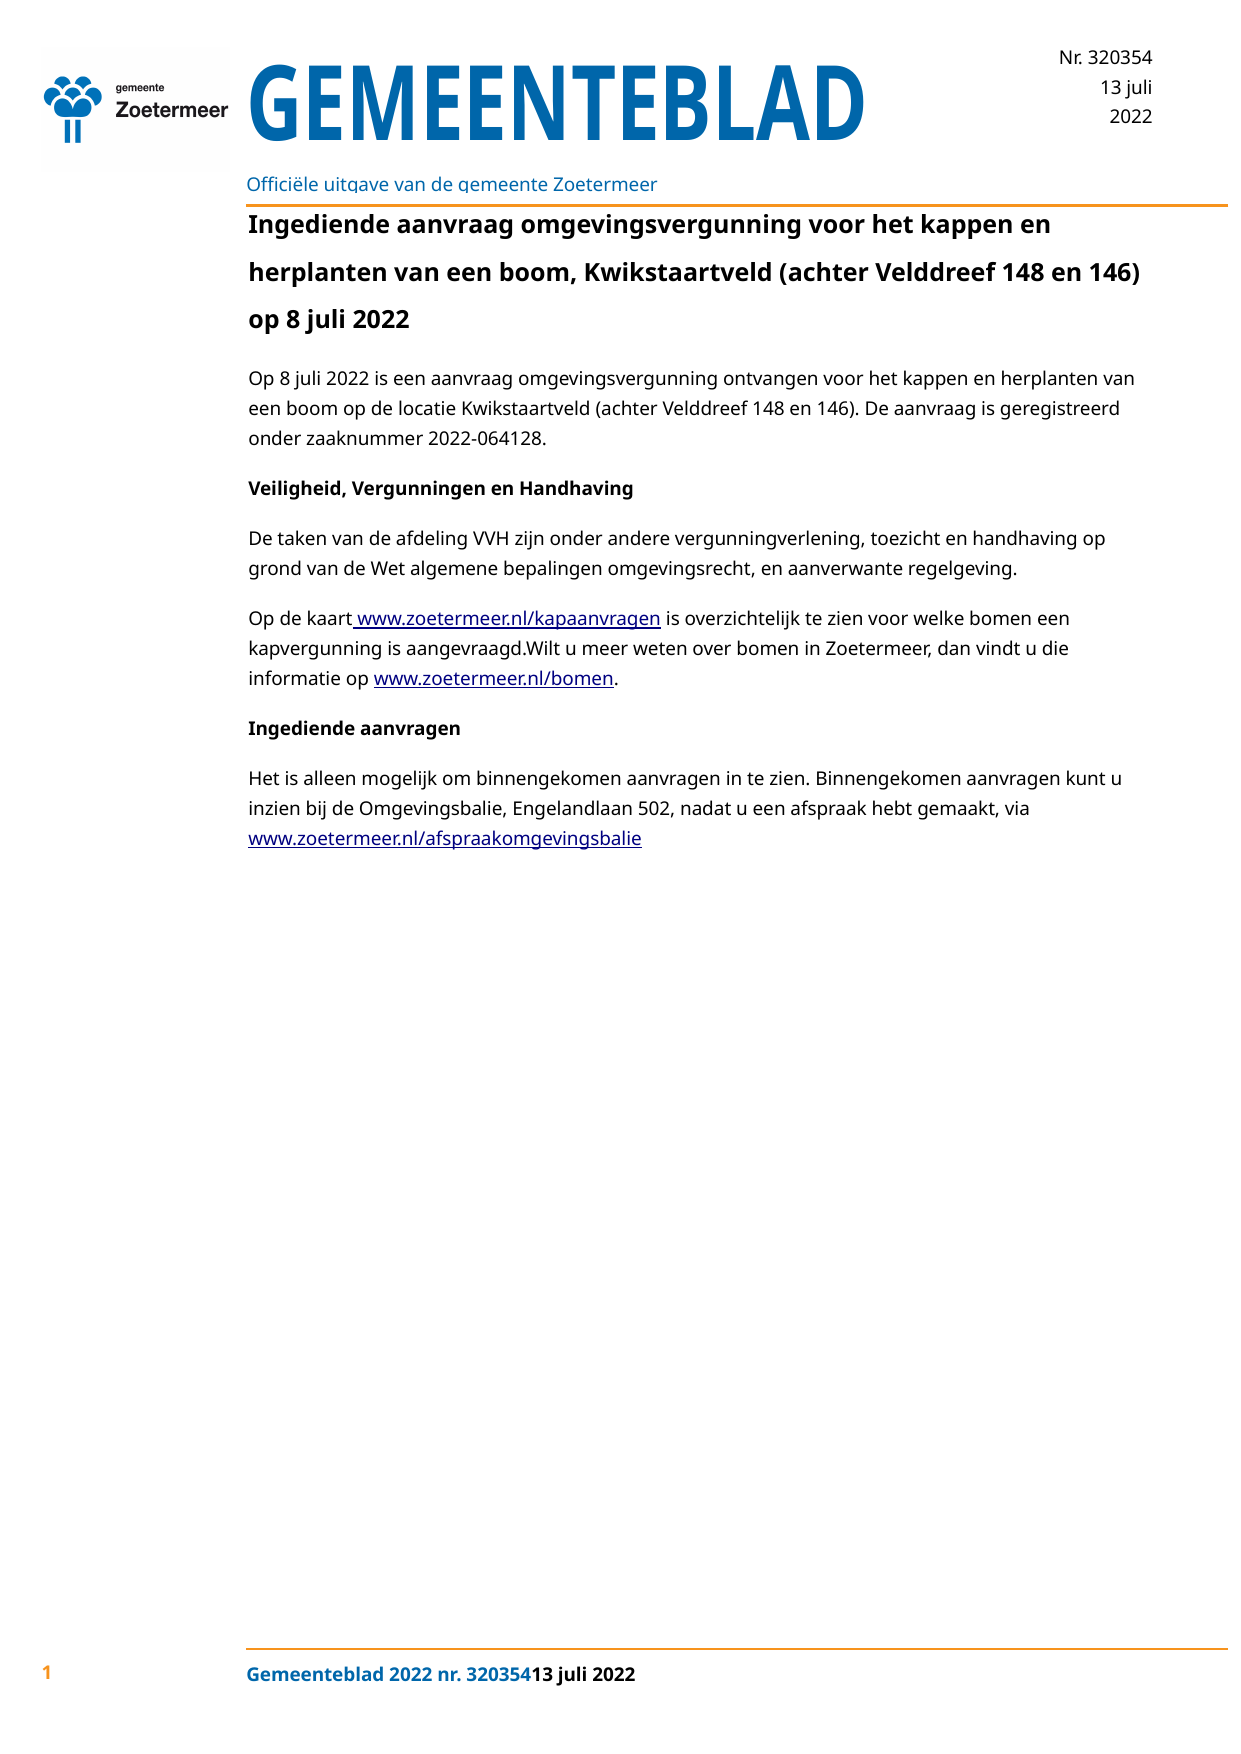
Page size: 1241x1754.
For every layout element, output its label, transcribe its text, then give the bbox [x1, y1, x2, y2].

picture [41, 47, 231, 172]
text Ingediende aanvragen [248, 715, 1152, 741]
text Op 8 juli 2022 is een aanvraag omgevingsvergunning ontvangen voor het kappen en herplanten van een boom op de locatie Kwikstaartveld (achter Velddreef 148 en 146). De aanvraag is geregistreerd onder zaaknummer 2022-064128. [248, 366, 1152, 450]
text De taken van de afdeling VVH zijn onder andere vergunningverlening, toezicht en handhaving op grond van de Wet algemene bepalingen omgevingsrecht, en aanverwante regelgeving. [248, 526, 1152, 581]
text Ingediende aanvraag omgevingsvergunning voor het kappen en herplanten van een boom, Kwikstaartveld (achter Velddreef 148 en 146) op 8 juli 2022 [248, 207, 1152, 336]
text Het is alleen mogelijk om binnengekomen aanvragen in te zien. Binnengekomen aanvragen kunt u inzien bij de Omgevingsbalie, Engelandlaan 502, nadat u een afspraak hebt gemaakt, via www.zoetermeer.nl/afspraakomgevingsbalie [248, 766, 1152, 850]
text Op de kaart www.zoetermeer.nl/kapaanvragen is overzichtelijk te zien voor welke bomen een kapvergunning is aangevraagd.Wilt u meer weten over bomen in Zoetermeer, dan vindt u die informatie op www.zoetermeer.nl/bomen. [248, 606, 1152, 690]
text Veiligheid, Vergunningen en Handhaving [248, 475, 1152, 501]
